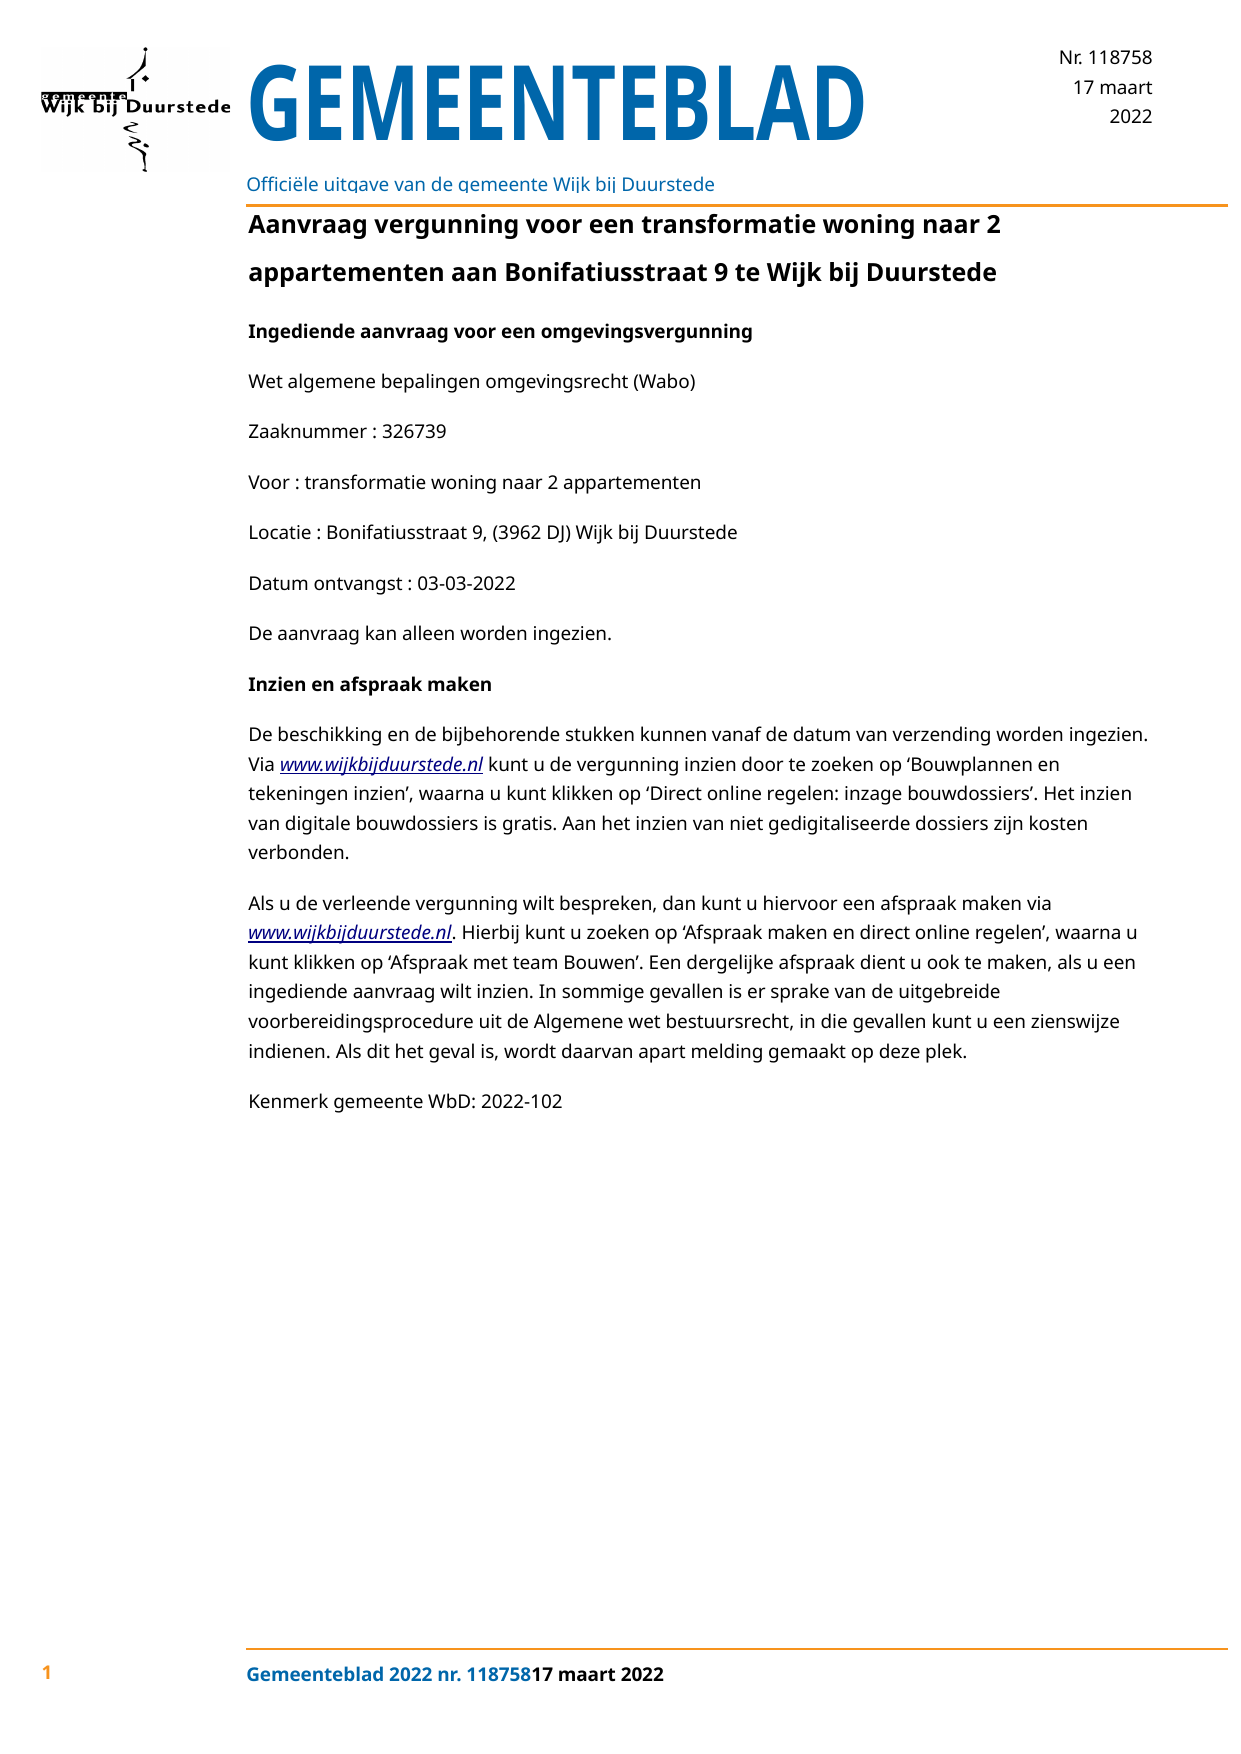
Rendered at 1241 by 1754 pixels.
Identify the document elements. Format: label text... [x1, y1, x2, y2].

text De beschikking en de bijbehorende stukken kunnen vanaf de datum van verzending worden ingezien. Via www.wijkbijduurstede.nl kunt u de vergunning inzien door te zoeken op ‘Bouwplannen en tekeningen inzien’, waarna u kunt klikken op ‘Direct online regelen: inzage bouwdossiers’. Het inzien van digitale bouwdossiers is gratis. Aan het inzien van niet gedigitaliseerde dossiers zijn kosten verbonden. [248, 721, 1152, 865]
picture [41, 47, 231, 172]
text Locatie : Bonifatiusstraat 9, (3962 DJ) Wijk bij Duurstede [248, 519, 1152, 545]
text Kenmerk gemeente WbD: 2022-102 [248, 1088, 1152, 1114]
text De aanvraag kan alleen worden ingezien. [248, 620, 1152, 646]
text Ingediende aanvraag voor een omgevingsvergunning [248, 318, 1152, 344]
text Inzien en afspraak maken [248, 671, 1152, 697]
text Datum ontvangst : 03-03-2022 [248, 570, 1152, 596]
text Voor : transformatie woning naar 2 appartementen [248, 469, 1152, 495]
text Zaaknummer : 326739 [248, 419, 1152, 444]
text Als u de verleende vergunning wilt bespreken, dan kunt u hiervoor een afspraak maken via www.wijkbijduurstede.nl. Hierbij kunt u zoeken op ‘Afspraak maken en direct online regelen’, waarna u kunt klikken op ‘Afspraak met team Bouwen’. Een dergelijke afspraak dient u ook te maken, als u een ingediende aanvraag wilt inzien. In sommige gevallen is er sprake van de uitgebreide voorbereidingsprocedure uit de Algemene wet bestuursrecht, in die gevallen kunt u een zienswijze indienen. Als dit het geval is, wordt daarvan apart melding gemaakt op deze plek. [248, 890, 1152, 1064]
text Wet algemene bepalingen omgevingsrecht (Wabo) [248, 368, 1152, 394]
text Aanvraag vergunning voor een transformatie woning naar 2 appartementen aan Bonifatiusstraat 9 te Wijk bij Duurstede [248, 207, 1152, 288]
